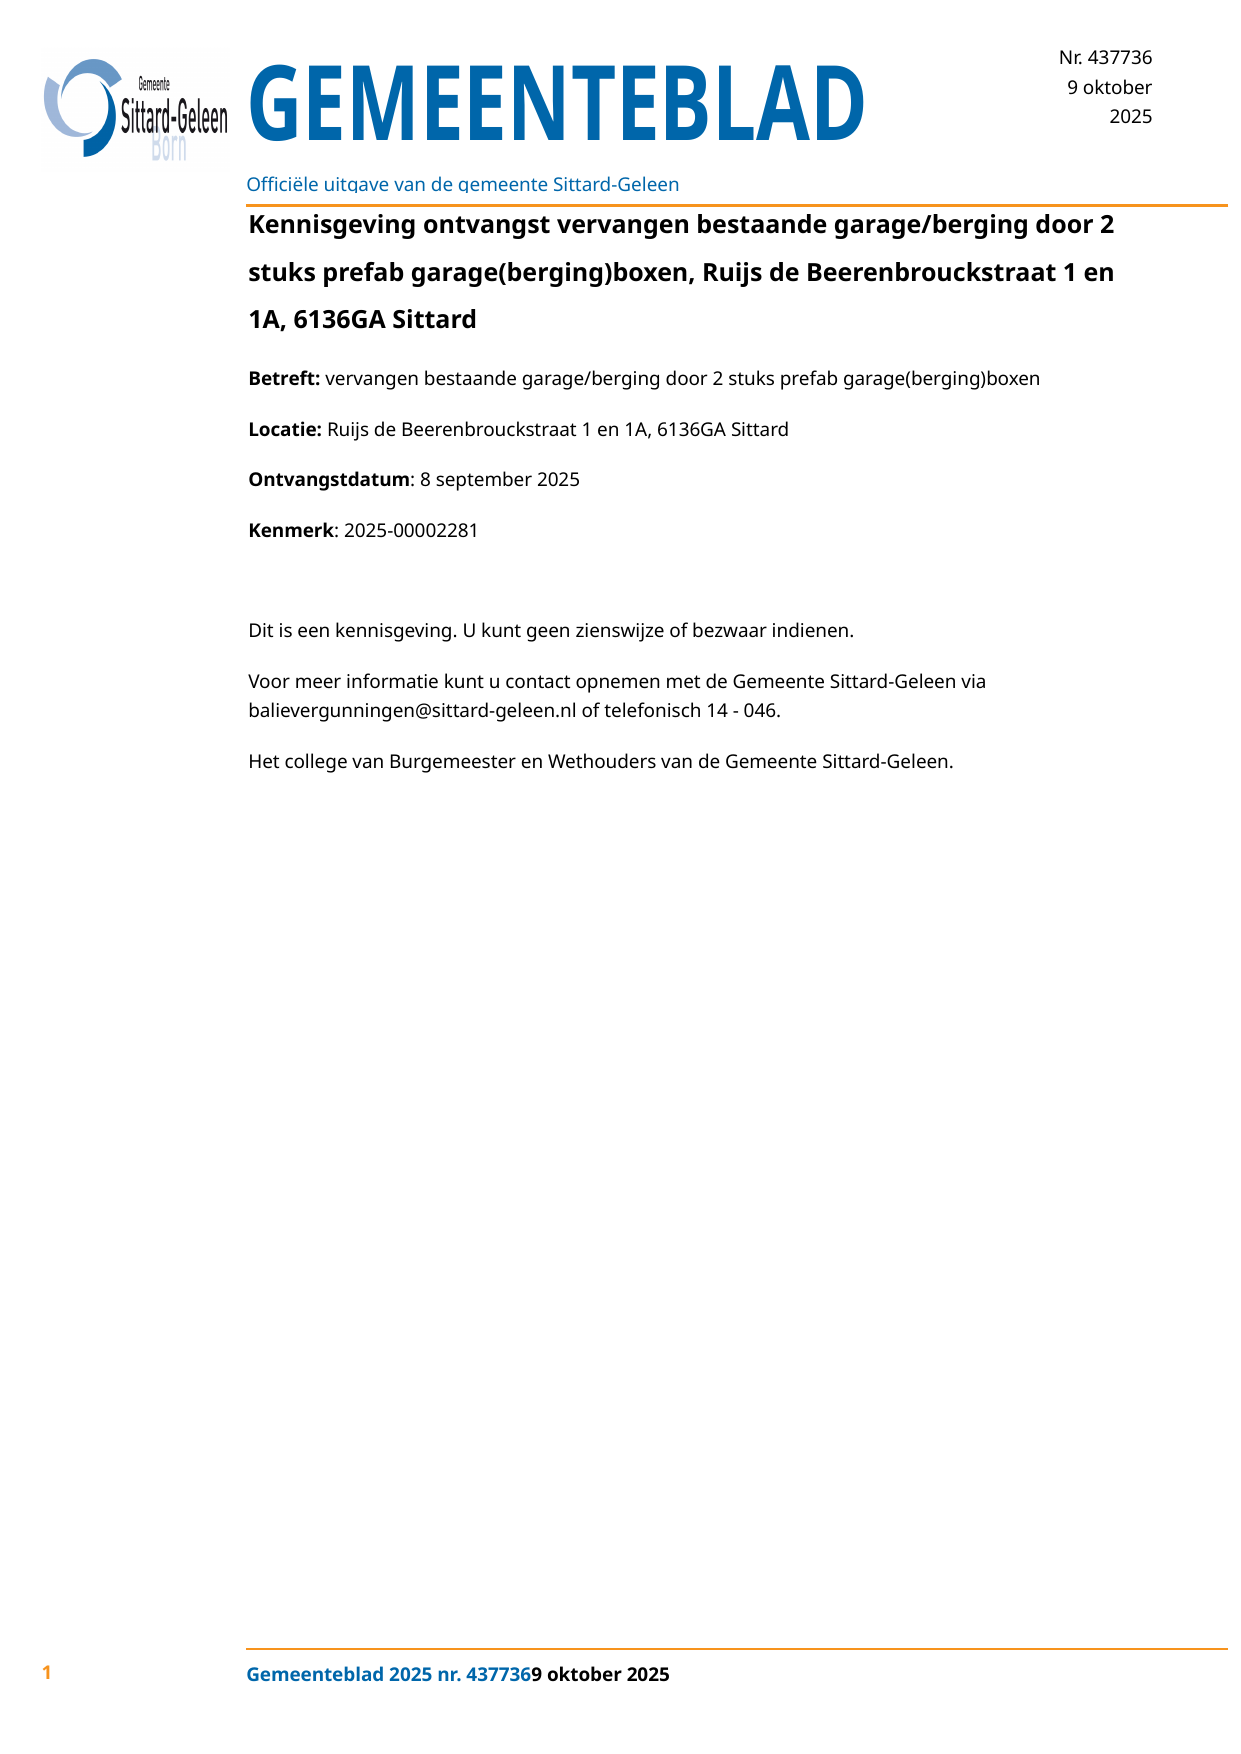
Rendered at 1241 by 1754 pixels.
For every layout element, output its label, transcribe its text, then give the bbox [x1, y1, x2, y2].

text Kennisgeving ontvangst vervangen bestaande garage/berging door 2 stuks prefab garage(berging)boxen, Ruijs de Beerenbrouckstraat 1 en 1A, 6136GA Sittard [248, 207, 1152, 336]
text Kenmerk: 2025-00002281 [248, 517, 1152, 542]
picture [41, 47, 231, 172]
text Betreft: vervangen bestaande garage/berging door 2 stuks prefab garage(berging)boxen [248, 366, 1152, 391]
text Het college van Burgemeester en Wethouders van de Gemeente Sittard-Geleen. [248, 748, 1152, 774]
text Voor meer informatie kunt u contact opnemen met de Gemeente Sittard-Geleen via balievergunningen@sittard-geleen.nl of telefonisch 14 - 046. [248, 668, 1152, 723]
text Locatie: Ruijs de Beerenbrouckstraat 1 en 1A, 6136GA Sittard [248, 416, 1152, 442]
text Ontvangstdatum: 8 september 2025 [248, 466, 1152, 492]
text Dit is een kennisgeving. U kunt geen zienswijze of bezwaar indienen. [248, 618, 1152, 643]
